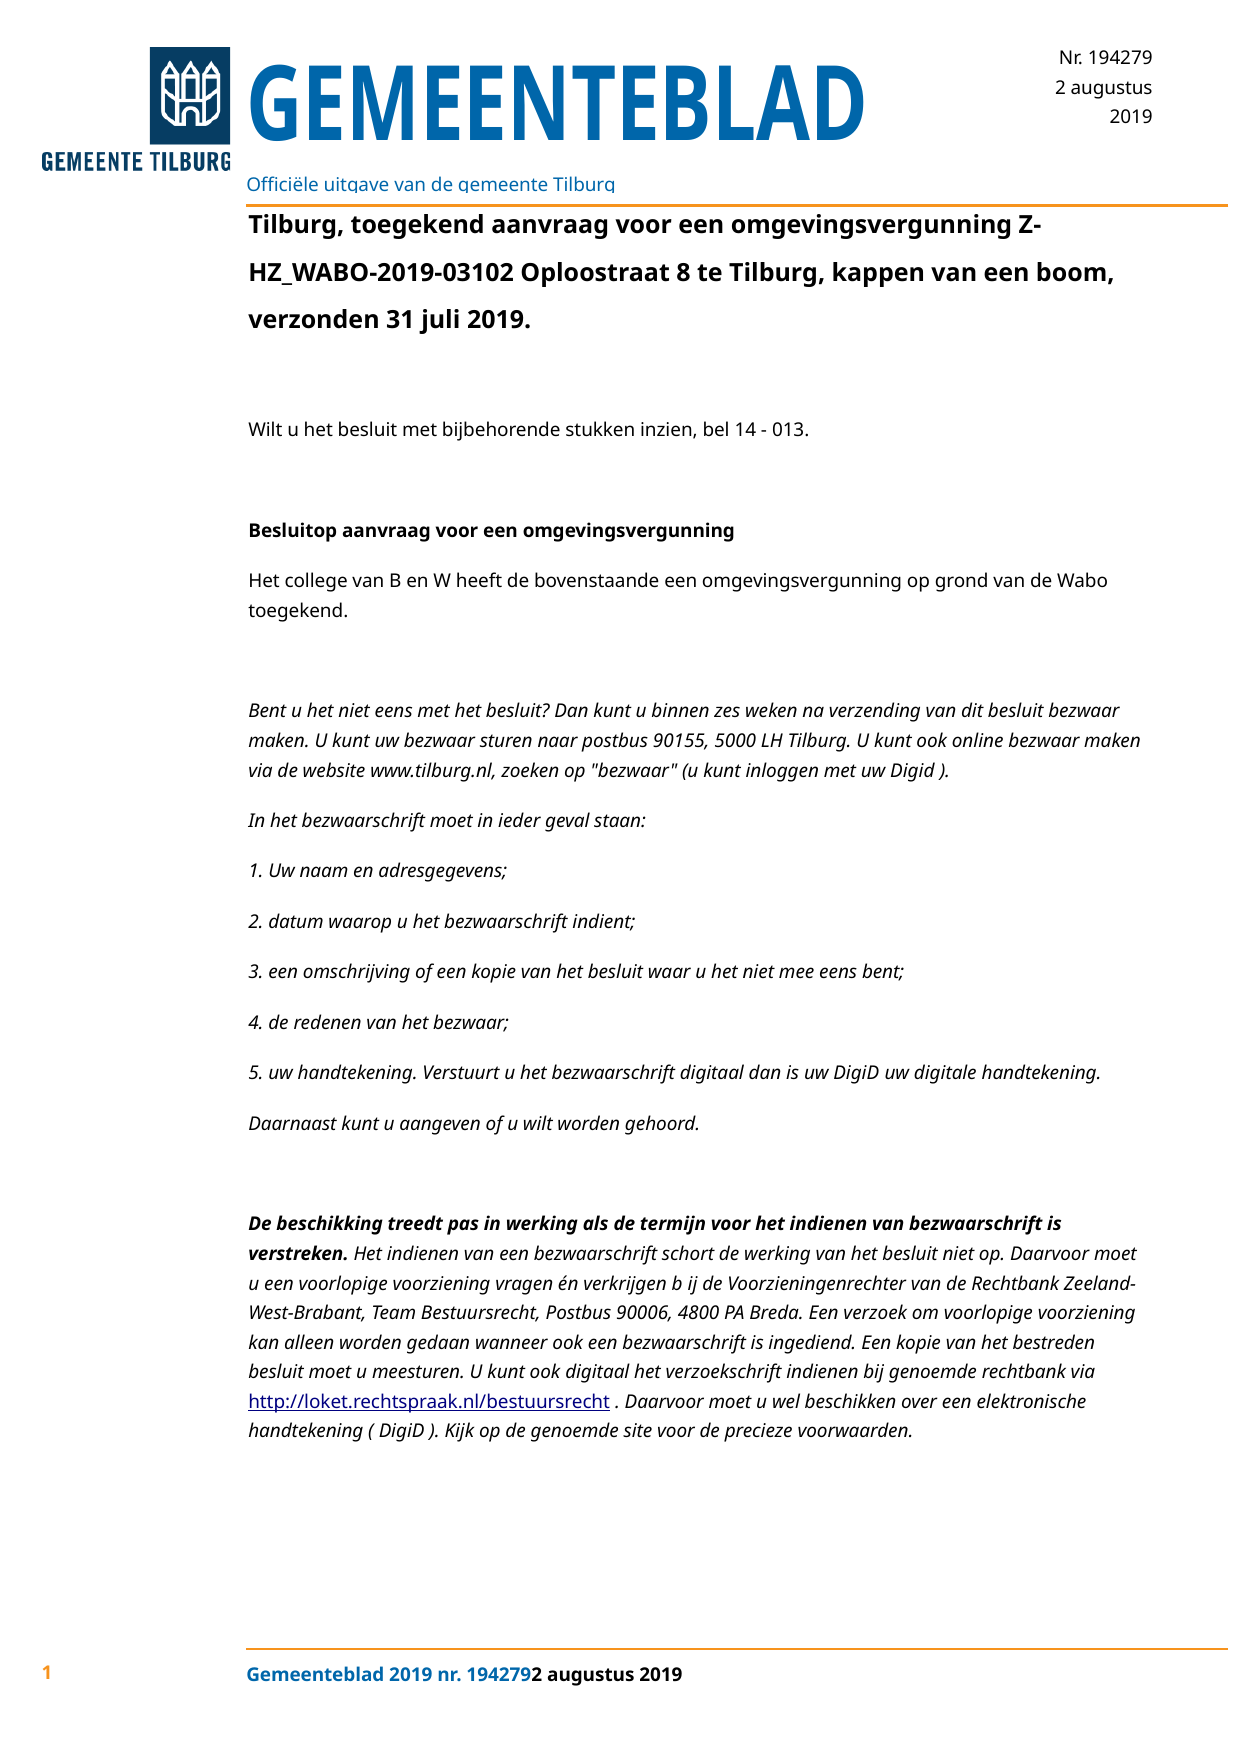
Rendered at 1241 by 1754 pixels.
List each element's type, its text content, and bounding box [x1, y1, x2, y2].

text 4. de redenen van het bezwaar; [248, 1009, 1152, 1034]
text Tilburg, toegekend aanvraag voor een omgevingsvergunning Z-HZ_WABO-2019-03102 Oploostraat 8 te Tilburg, kappen van een boom, verzonden 31 juli 2019. [248, 207, 1152, 336]
text 5. uw handtekening. Verstuurt u het bezwaarschrift digitaal dan is uw DigiD uw digitale handtekening. [248, 1059, 1152, 1085]
text Daarnaast kunt u aangeven of u wilt worden gehoord. [248, 1110, 1152, 1135]
text De beschikking treedt pas in werking als de termijn voor het indienen van bezwaarschrift is verstreken. Het indienen van een bezwaarschrift schort de werking van het besluit niet op. Daarvoor moet u een voorlopige voorziening vragen én verkrijgen b ij de Voorzieningenrechter van de Rechtbank Zeeland-West-Brabant, Team Bestuursrecht, Postbus 90006, 4800 PA Breda. Een verzoek om voorlopige voorziening kan alleen worden gedaan wanneer ook een bezwaarschrift is ingediend. Een kopie van het bestreden besluit moet u meesturen. U kunt ook digitaal het verzoekschrift indienen bij genoemde rechtbank via http://loket.rechtspraak.nl/bestuursrecht . Daarvoor moet u wel beschikken over een elektronische handtekening ( DigiD ). Kijk op de genoemde site voor de precieze voorwaarden. [248, 1211, 1152, 1443]
text 3. een omschrijving of een kopie van het besluit waar u het niet mee eens bent; [248, 958, 1152, 984]
text Wilt u het besluit met bijbehorende stukken inzien, bel 14 - 013. [248, 416, 1152, 442]
text In het bezwaarschrift moet in ieder geval staan: [248, 807, 1152, 833]
text Bent u het niet eens met het besluit? Dan kunt u binnen zes weken na verzending van dit besluit bezwaar maken. U kunt uw bezwaar sturen naar postbus 90155, 5000 LH Tilburg. U kunt ook online bezwaar maken via de website www.tilburg.nl, zoeken op "bezwaar" (u kunt inloggen met uw Digid ). [248, 698, 1152, 782]
text Besluitop aanvraag voor een omgevingsvergunning [248, 517, 1152, 542]
text 1. Uw naam en adresgegevens; [248, 858, 1152, 883]
text 2. datum waarop u het bezwaarschrift indient; [248, 908, 1152, 934]
text Het college van B en W heeft de bovenstaande een omgevingsvergunning op grond van de Wabo toegekend. [248, 567, 1152, 622]
picture [41, 47, 231, 172]
